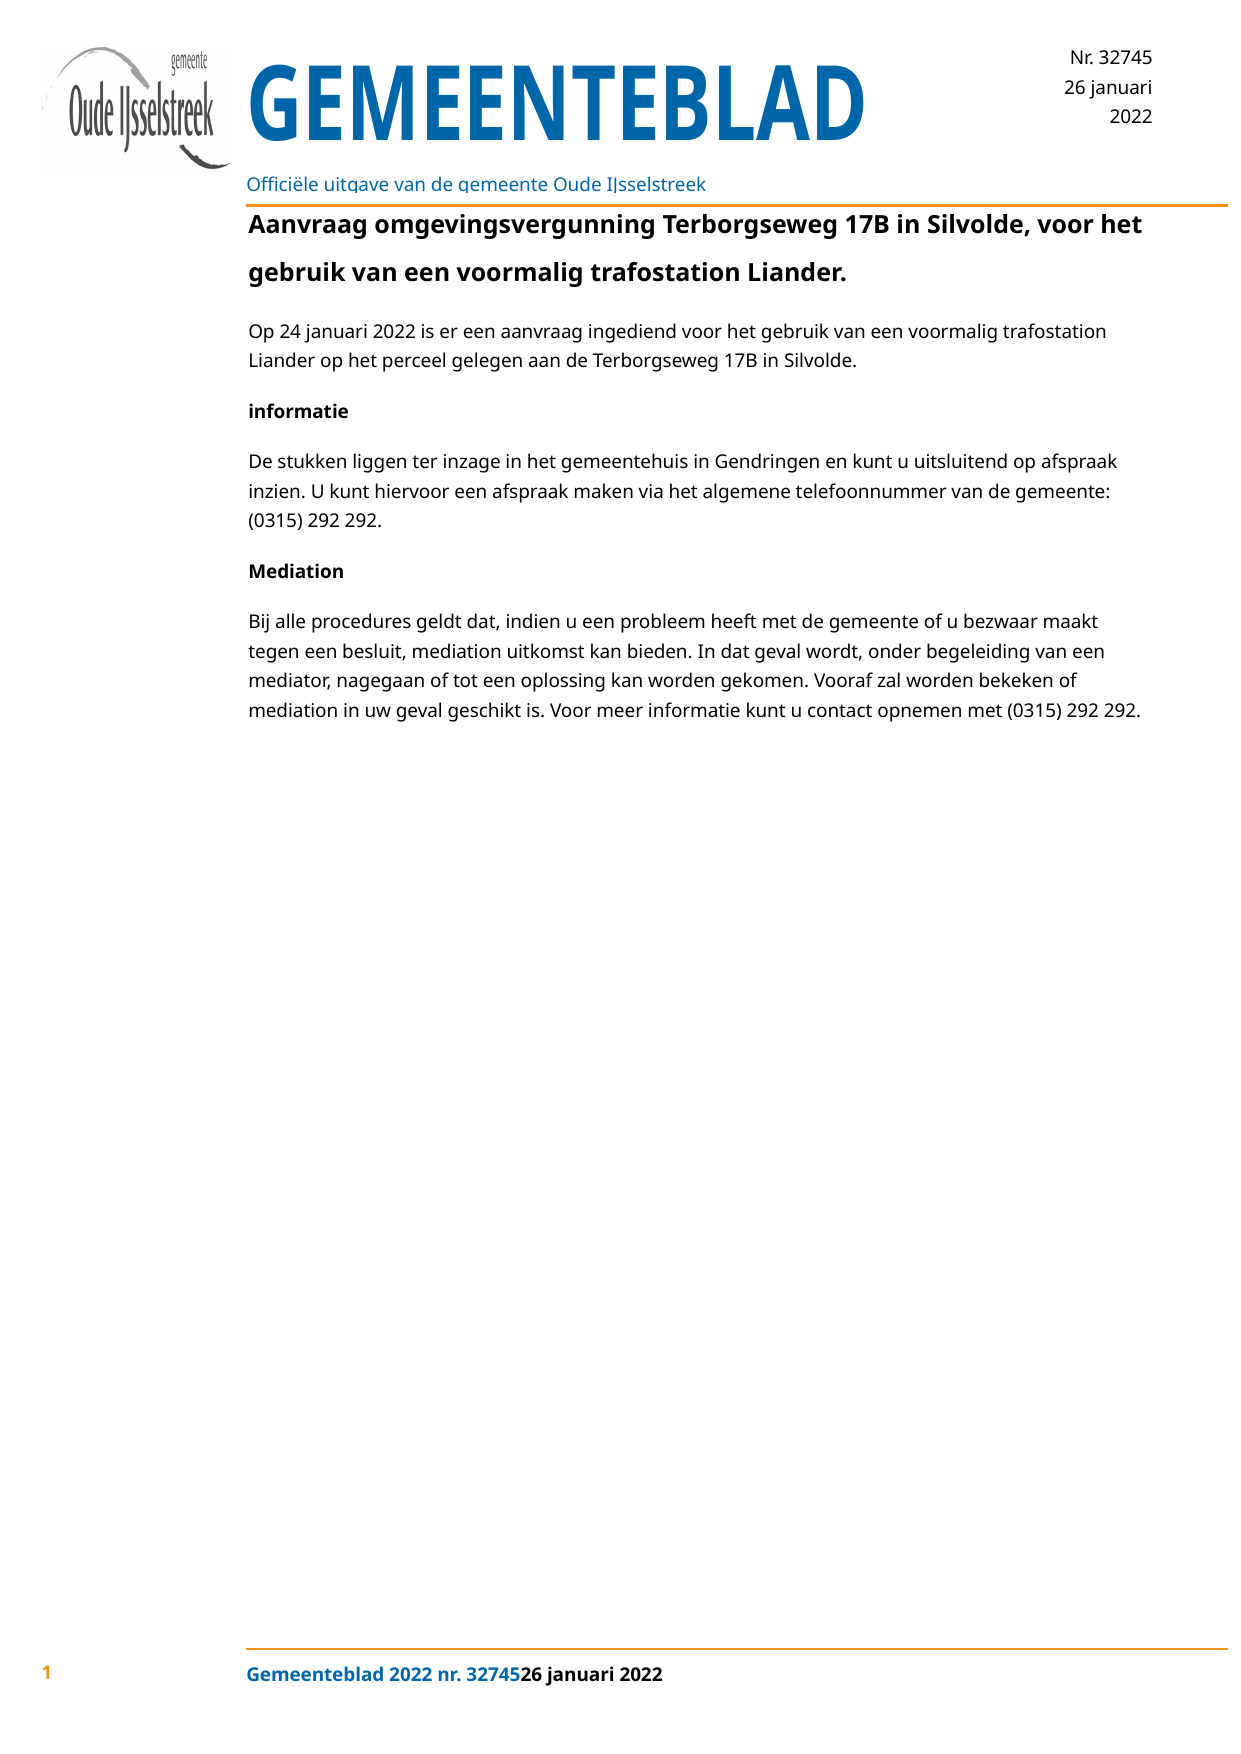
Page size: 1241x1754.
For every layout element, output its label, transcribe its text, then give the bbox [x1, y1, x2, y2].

text Op 24 januari 2022 is er een aanvraag ingediend voor het gebruik van een voormalig trafostation Liander op het perceel gelegen aan de Terborgseweg 17B in Silvolde. [248, 318, 1152, 373]
picture [41, 47, 231, 172]
text Bij alle procedures geldt dat, indien u een probleem heeft met de gemeente of u bezwaar maakt tegen een besluit, mediation uitkomst kan bieden. In dat geval wordt, onder begeleiding van een mediator, nagegaan of tot een oplossing kan worden gekomen. Vooraf zal worden bekeken of mediation in uw geval geschikt is. Voor meer informatie kunt u contact opnemen met (0315) 292 292. [248, 608, 1152, 723]
text De stukken liggen ter inzage in het gemeentehuis in Gendringen en kunt u uitsluitend op afspraak inzien. U kunt hiervoor een afspraak maken via het algemene telefoonnummer van de gemeente: (0315) 292 292. [248, 448, 1152, 533]
text informatie [248, 398, 1152, 424]
text Aanvraag omgevingsvergunning Terborgseweg 17B in Silvolde, voor het gebruik van een voormalig trafostation Liander. [248, 207, 1152, 288]
text Mediation [248, 558, 1152, 584]
